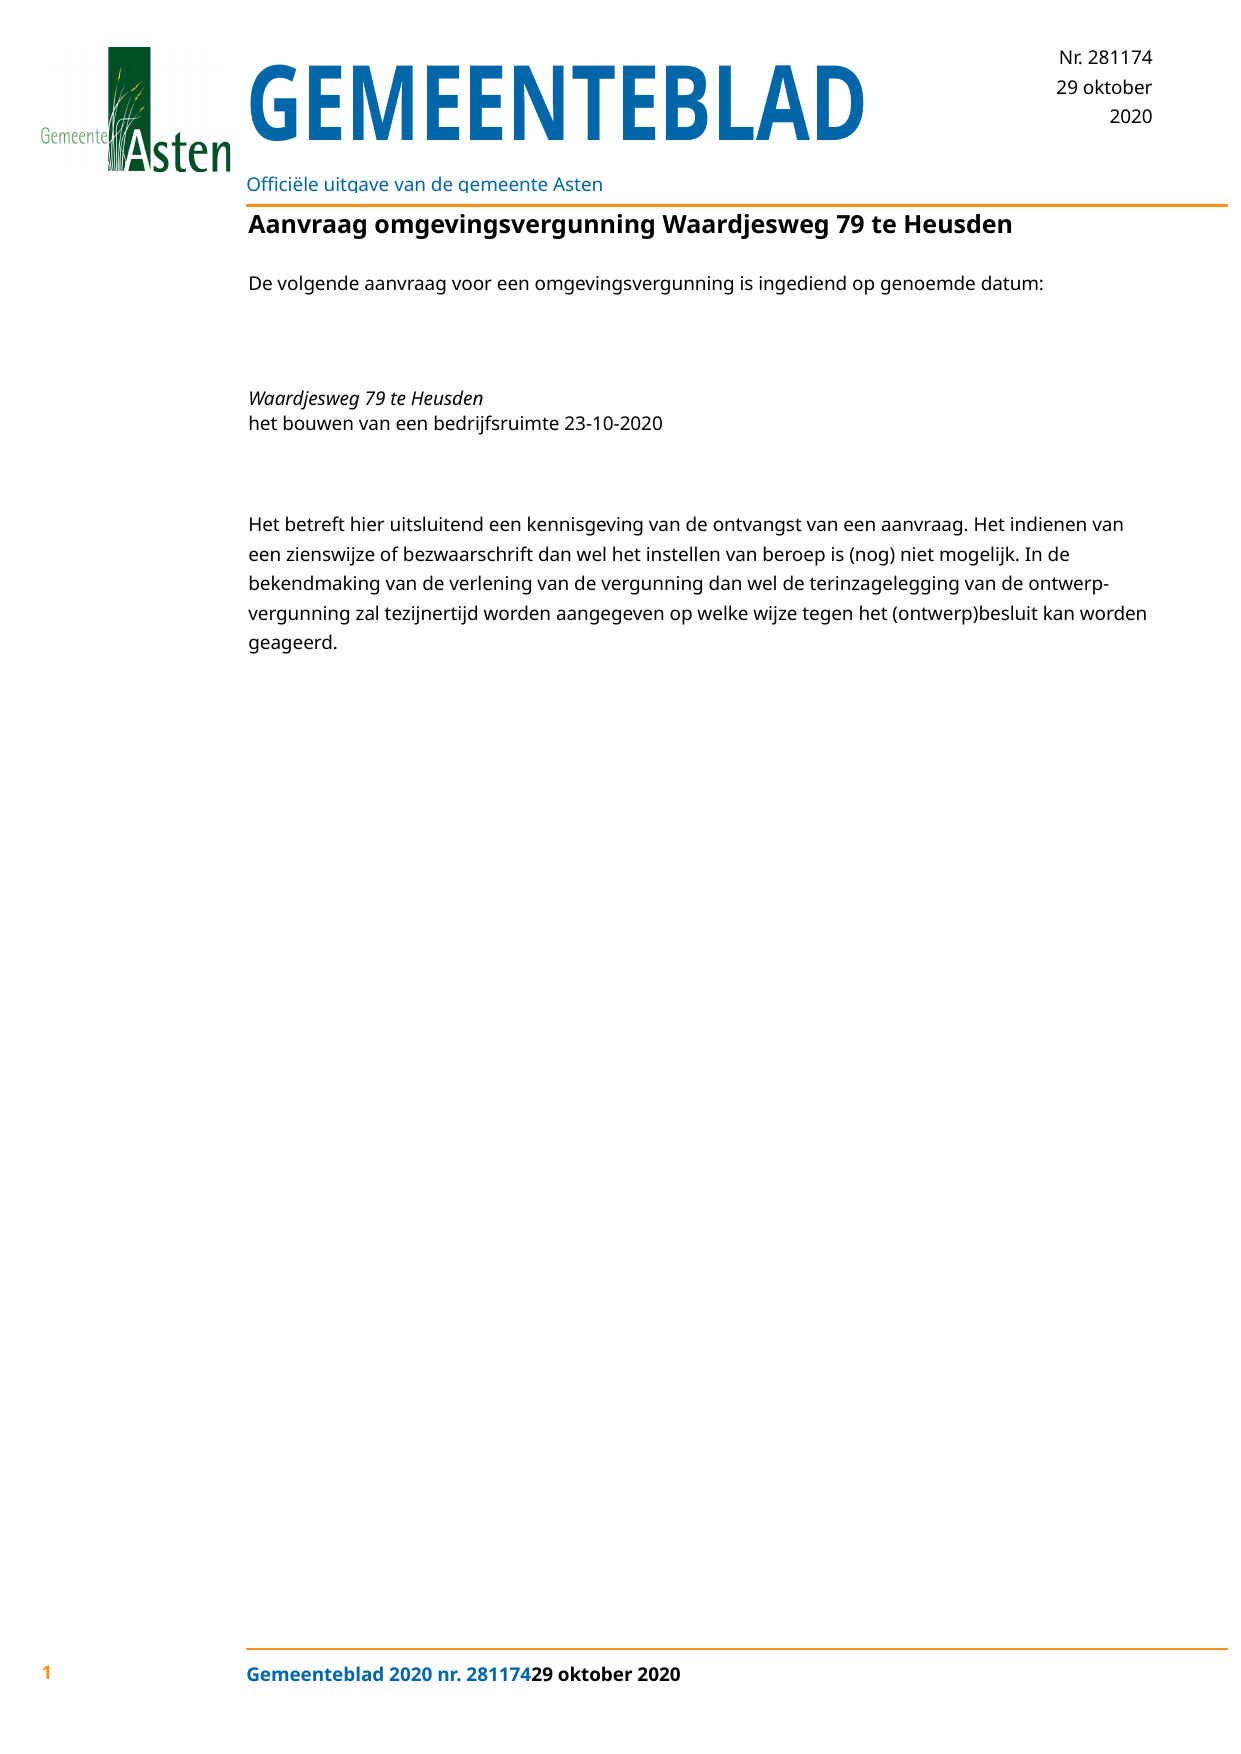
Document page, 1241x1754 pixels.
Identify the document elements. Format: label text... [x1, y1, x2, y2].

text Aanvraag omgevingsvergunning Waardjesweg 79 te Heusden [248, 207, 1152, 241]
text Het betreft hier uitsluitend een kennisgeving van de ontvangst van een aanvraag. Het indienen van een zienswijze of bezwaarschrift dan wel het instellen van beroep is (nog) niet mogelijk. In de bekendmaking van de verlening van de vergunning dan wel de terinzagelegging van de ontwerp-vergunning zal tezijnertijd worden aangegeven op welke wijze tegen het (ontwerp)besluit kan worden geageerd. [248, 511, 1152, 655]
text het bouwen van een bedrijfsruimte 23-10-2020 [248, 410, 1152, 436]
text Waardjesweg 79 te Heusden [248, 385, 1152, 410]
picture [41, 47, 231, 172]
text De volgende aanvraag voor een omgevingsvergunning is ingediend op genoemde datum: [248, 270, 1152, 296]
